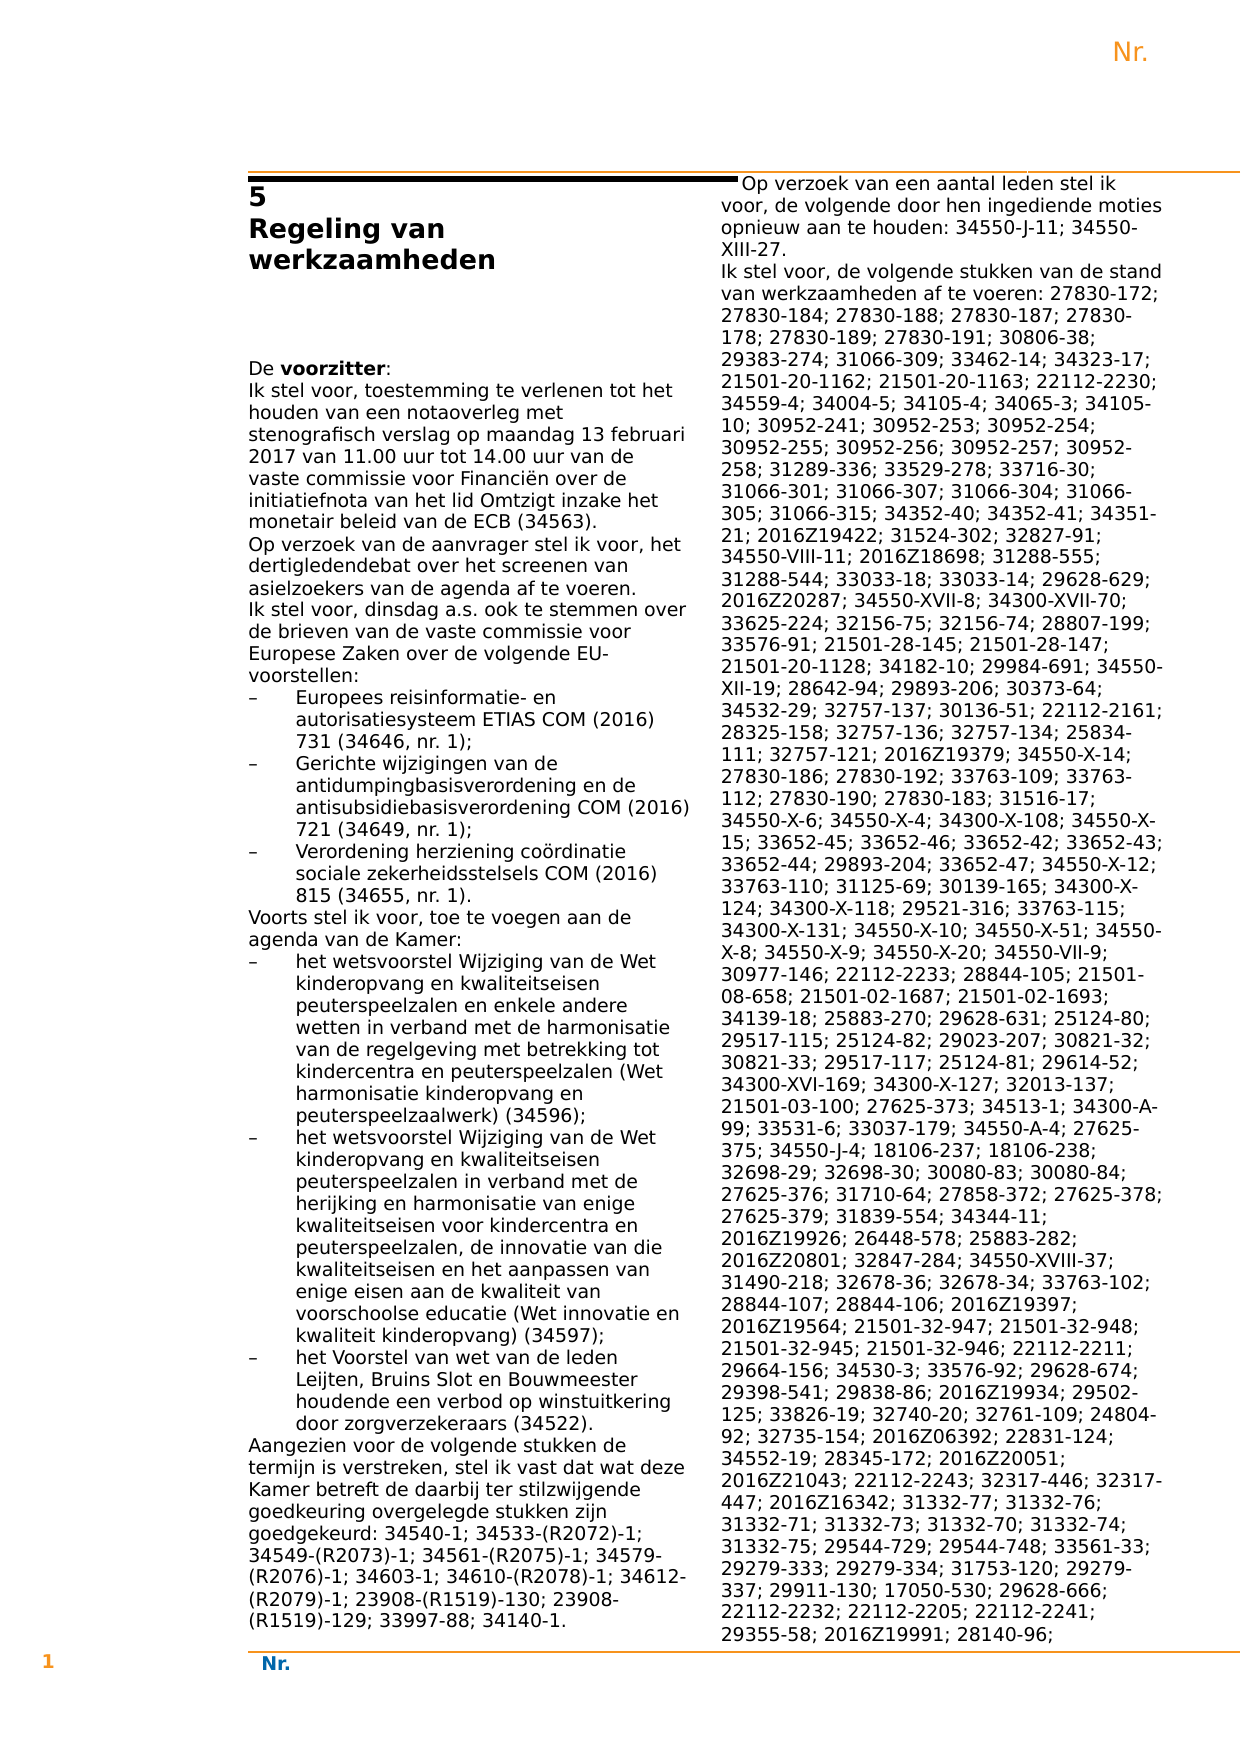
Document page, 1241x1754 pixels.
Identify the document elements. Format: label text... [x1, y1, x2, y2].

list Gerichte wijzigingen van de antidumpingbasisverordening en de antisubsidiebasisverordening COM (2016) 721 (34649, nr. 1); [248, 753, 691, 841]
list het wetsvoorstel Wijziging van de Wet kinderopvang en kwaliteitseisen peuterspeelzalen en enkele andere wetten in verband met de harmonisatie van de regelgeving met betrekking tot kindercentra en peuterspeelzalen (Wet harmonisatie kinderopvang en peuterspeelzaalwerk) (34596); [248, 951, 691, 1127]
list Europees reisinformatie- en autorisatiesysteem ETIAS COM (2016) 731 (34646, nr. 1); [248, 687, 691, 753]
list het wetsvoorstel Wijziging van de Wet kinderopvang en kwaliteitseisen peuterspeelzalen in verband met de herijking en harmonisatie van enige kwaliteitseisen voor kindercentra en peuterspeelzalen, de innovatie van die kwaliteitseisen en het aanpassen van enige eisen aan de kwaliteit van voorschoolse educatie (Wet innovatie en kwaliteit kinderopvang) (34597); [248, 1127, 691, 1347]
text Op verzoek van de aanvrager stel ik voor, het dertigledendebat over het screenen van asielzoekers van de agenda af te voeren. [248, 533, 691, 599]
text Ik stel voor, de volgende stukken van de stand van werkzaamheden af te voeren: 27830-172; 27830-184; 27830-188; 27830-187; 27830-178; 27830-189; 27830-191; 30806-38; 29383-274; 31066-309; 33462-14; 34323-17; 21501-20-1162; 21501-20-1163; 22112-2230; 34559-4; 34004-5; 34105-4; 34065-3; 34105-10; 30952-241; 30952-253; 30952-254; 30952-255; 30952-256; 30952-257; 30952-258; 31289-336; 33529-278; 33716-30; 31066-301; 31066-307; 31066-304; 31066-305; 31066-315; 34352-40; 34352-41; 34351-21; 2016Z19422; 31524-302; 32827-91; 34550-VIII-11; 2016Z18698; 31288-555; 31288-544; 33033-18; 33033-14; 29628-629; 2016Z20287; 34550-XVII-8; 34300-XVII-70; 33625-224; 32156-75; 32156-74; 28807-199; 33576-91; 21501-28-145; 21501-28-147; 21501-20-1128; 34182-10; 29984-691; 34550-XII-19; 28642-94; 29893-206; 30373-64; 34532-29; 32757-137; 30136-51; 22112-2161; 28325-158; 32757-136; 32757-134; 25834-111; 32757-121; 2016Z19379; 34550-X-14; 27830-186; 27830-192; 33763-109; 33763-112; 27830-190; 27830-183; 31516-17; 34550-X-6; 34550-X-4; 34300-X-108; 34550-X-15; 33652-45; 33652-46; 33652-42; 33652-43; 33652-44; 29893-204; 33652-47; 34550-X-12; 33763-110; 31125-69; 30139-165; 34300-X-124; 34300-X-118; 29521-316; 33763-115; 34300-X-131; 34550-X-10; 34550-X-51; 34550-X-8; 34550-X-9; 34550-X-20; 34550-VII-9; 30977-146; 22112-2233; 28844-105; 21501-08-658; 21501-02-1687; 21501-02-1693; 34139-18; 25883-270; 29628-631; 25124-80; 29517-115; 25124-82; 29023-207; 30821-32; 30821-33; 29517-117; 25124-81; 29614-52; 34300-XVI-169; 34300-X-127; 32013-137; 21501-03-100; 27625-373; 34513-1; 34300-A-99; 33531-6; 33037-179; 34550-A-4; 27625-375; 34550-J-4; 18106-237; 18106-238; 32698-29; 32698-30; 30080-83; 30080-84; 27625-376; 31710-64; 27858-372; 27625-378; 27625-379; 31839-554; 34344-11; 2016Z19926; 26448-578; 25883-282; 2016Z20801; 32847-284; 34550-XVIII-37; 31490-218; 32678-36; 32678-34; 33763-102; 28844-107; 28844-106; 2016Z19397; 2016Z19564; 21501-32-947; 21501-32-948; 21501-32-945; 21501-32-946; 22112-2211; 29664-156; 34530-3; 33576-92; 29628-674; 29398-541; 29838-86; 2016Z19934; 29502-125; 33826-19; 32740-20; 32761-109; 24804-92; 32735-154; 2016Z06392; 22831-124; 34552-19; 28345-172; 2016Z20051; 2016Z21043; 22112-2243; 32317-446; 32317-447; 2016Z16342; 31332-77; 31332-76; 31332-71; 31332-73; 31332-70; 31332-74; 31332-75; 29544-729; 29544-748; 33561-33; 29279-333; 29279-334; 31753-120; 29279-337; 29911-130; 17050-530; 29628-666; 22112-2232; 22112-2205; 22112-2241; 29355-58; 2016Z19991; 28140-96; [721, 261, 1163, 1645]
text De voorzitter: [248, 358, 691, 379]
list het Voorstel van wet van de leden Leijten, Bruins Slot en Bouwmeester houdende een verbod op winstuitkering door zorgverzekeraars (34522). [248, 1347, 691, 1434]
list Verordening herziening coördinatie sociale zekerheidsstelsels COM (2016) 815 (34655, nr. 1). [248, 841, 691, 907]
text Op verzoek van een aantal leden stel ik voor, de volgende door hen ingediende moties opnieuw aan te houden: 34550-J-11; 34550-XIII-27. [721, 173, 1163, 261]
title 5 Regeling van werkzaamheden [248, 182, 691, 276]
text Ik stel voor, toestemming te verlenen tot het houden van een notaoverleg met stenografisch verslag op maandag 13 februari 2017 van 11.00 uur tot 14.00 uur van de vaste commissie voor Financiën over de initiatiefnota van het lid Omtzigt inzake het monetair beleid van de ECB (34563). [248, 379, 691, 533]
text Voorts stel ik voor, toe te voegen aan de agenda van de Kamer: [248, 907, 691, 951]
text Aangezien voor de volgende stukken de termijn is verstreken, stel ik vast dat wat deze Kamer betreft de daarbij ter stilzwijgende goedkeuring overgelegde stukken zijn goedgekeurd: 34540-1; 34533-(R2072)-1; 34549-(R2073)-1; 34561-(R2075)-1; 34579-(R2076)-1; 34603-1; 34610-(R2078)-1; 34612-(R2079)-1; 23908-(R1519)-130; 23908-(R1519)-129; 33997-88; 34140-1. [248, 1434, 691, 1632]
text Ik stel voor, dinsdag a.s. ook te stemmen over de brieven van de vaste commissie voor Europese Zaken over de volgende EU-voorstellen: [248, 599, 691, 687]
